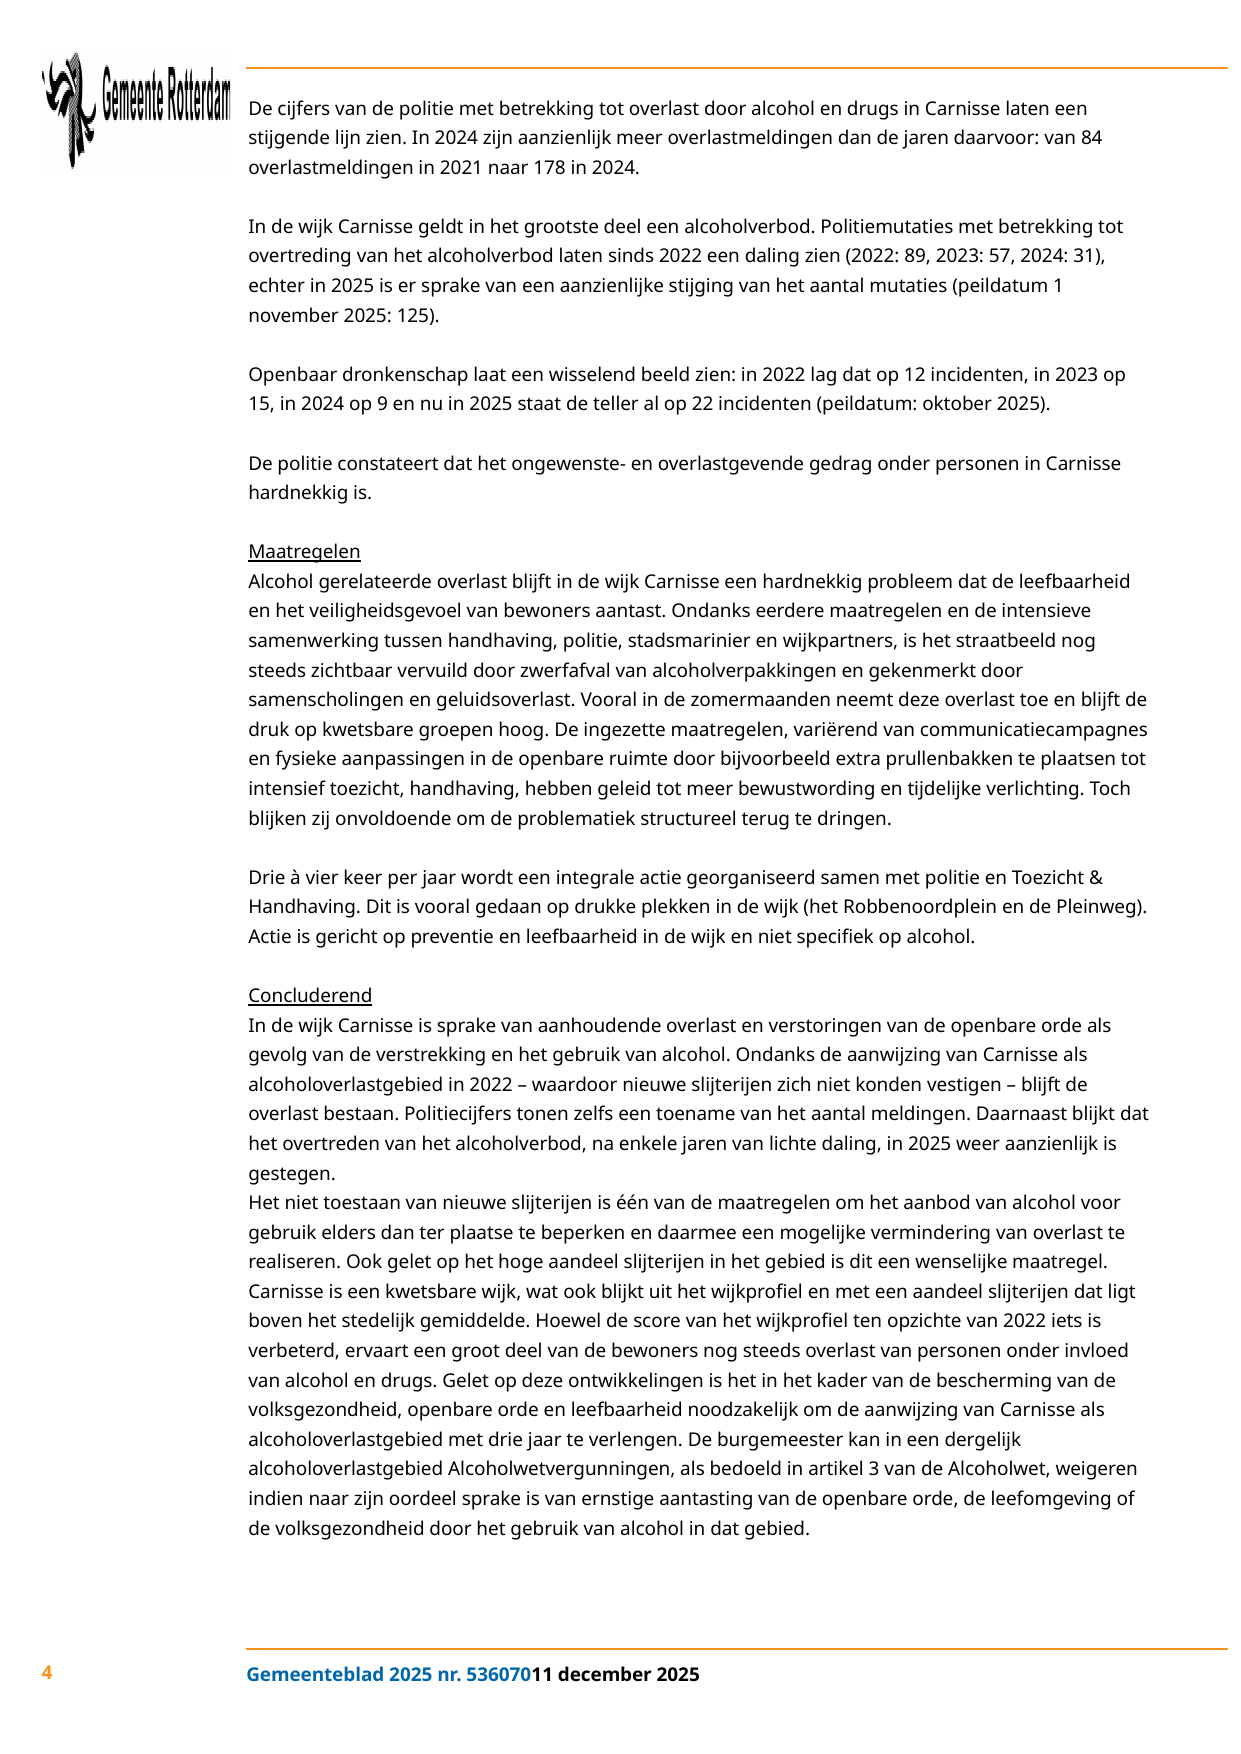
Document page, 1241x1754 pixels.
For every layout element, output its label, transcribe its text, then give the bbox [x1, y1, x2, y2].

text Drie à vier keer per jaar wordt een integrale actie georganiseerd samen met politie en Toezicht & Handhaving. Dit is vooral gedaan op drukke plekken in de wijk (het Robbenoordplein en de Pleinweg). Actie is gericht op preventie en leefbaarheid in de wijk en niet specifiek op alcohol. [248, 864, 1152, 949]
text Alcohol gerelateerde overlast blijft in de wijk Carnisse een hardnekkig probleem dat de leefbaarheid en het veiligheidsgevoel van bewoners aantast. Ondanks eerdere maatregelen en de intensieve samenwerking tussen handhaving, politie, stadsmarinier en wijkpartners, is het straatbeeld nog steeds zichtbaar vervuild door zwerfafval van alcoholverpakkingen en gekenmerkt door samenscholingen en geluidsoverlast. Vooral in de zomermaanden neemt deze overlast toe en blijft de druk op kwetsbare groepen hoog. De ingezette maatregelen, variërend van communicatiecampagnes en fysieke aanpassingen in de openbare ruimte door bijvoorbeeld extra prullenbakken te plaatsen tot intensief toezicht, handhaving, hebben geleid tot meer bewustwording en tijdelijke verlichting. Toch blijken zij onvoldoende om de problematiek structureel terug te dringen. [248, 568, 1152, 831]
text De cijfers van de politie met betrekking tot overlast door alcohol en drugs in Carnisse laten een stijgende lijn zien. In 2024 zijn aanzienlijk meer overlastmeldingen dan de jaren daarvoor: van 84 overlastmeldingen in 2021 naar 178 in 2024. [248, 95, 1152, 180]
text Maatregelen [248, 538, 1152, 564]
text Openbaar dronkenschap laat een wisselend beeld zien: in 2022 lag dat op 12 incidenten, in 2023 op 15, in 2024 op 9 en nu in 2025 staat de teller al op 22 incidenten (peildatum: oktober 2025). [248, 361, 1152, 416]
text In de wijk Carnisse is sprake van aanhoudende overlast en verstoringen van de openbare orde als gevolg van de verstrekking en het gebruik van alcohol. Ondanks de aanwijzing van Carnisse als alcoholoverlastgebied in 2022 – waardoor nieuwe slijterijen zich niet konden vestigen – blijft de overlast bestaan. Politiecijfers tonen zelfs een toename van het aantal meldingen. Daarnaast blijkt dat het overtreden van het alcoholverbod, na enkele jaren van lichte daling, in 2025 weer aanzienlijk is gestegen. [248, 1012, 1152, 1186]
text Carnisse is een kwetsbare wijk, wat ook blijkt uit het wijkprofiel en met een aandeel slijterijen dat ligt boven het stedelijk gemiddelde. Hoewel de score van het wijkprofiel ten opzichte van 2022 iets is verbeterd, ervaart een groot deel van de bewoners nog steeds overlast van personen onder invloed van alcohol en drugs. Gelet op deze ontwikkelingen is het in het kader van de bescherming van de volksgezondheid, openbare orde en leefbaarheid noodzakelijk om de aanwijzing van Carnisse als alcoholoverlastgebied met drie jaar te verlengen. De burgemeester kan in een dergelijk alcoholoverlastgebied Alcoholwetvergunningen, als bedoeld in artikel 3 van de Alcoholwet, weigeren indien naar zijn oordeel sprake is van ernstige aantasting van de openbare orde, de leefomgeving of de volksgezondheid door het gebruik van alcohol in dat gebied. [248, 1278, 1152, 1541]
text Concluderend [248, 982, 1152, 1008]
text In de wijk Carnisse geldt in het grootste deel een alcoholverbod. Politiemutaties met betrekking tot overtreding van het alcoholverbod laten sinds 2022 een daling zien (2022: 89, 2023: 57, 2024: 31), echter in 2025 is er sprake van een aanzienlijke stijging van het aantal mutaties (peildatum 1 november 2025: 125). [248, 213, 1152, 328]
text De politie constateert dat het ongewenste- en overlastgevende gedrag onder personen in Carnisse hardnekkig is. [248, 450, 1152, 505]
text Het niet toestaan van nieuwe slijterijen is één van de maatregelen om het aanbod van alcohol voor gebruik elders dan ter plaatse te beperken en daarmee een mogelijke vermindering van overlast te realiseren. Ook gelet op het hoge aandeel slijterijen in het gebied is dit een wenselijke maatregel. [248, 1189, 1152, 1274]
picture [41, 47, 231, 172]
